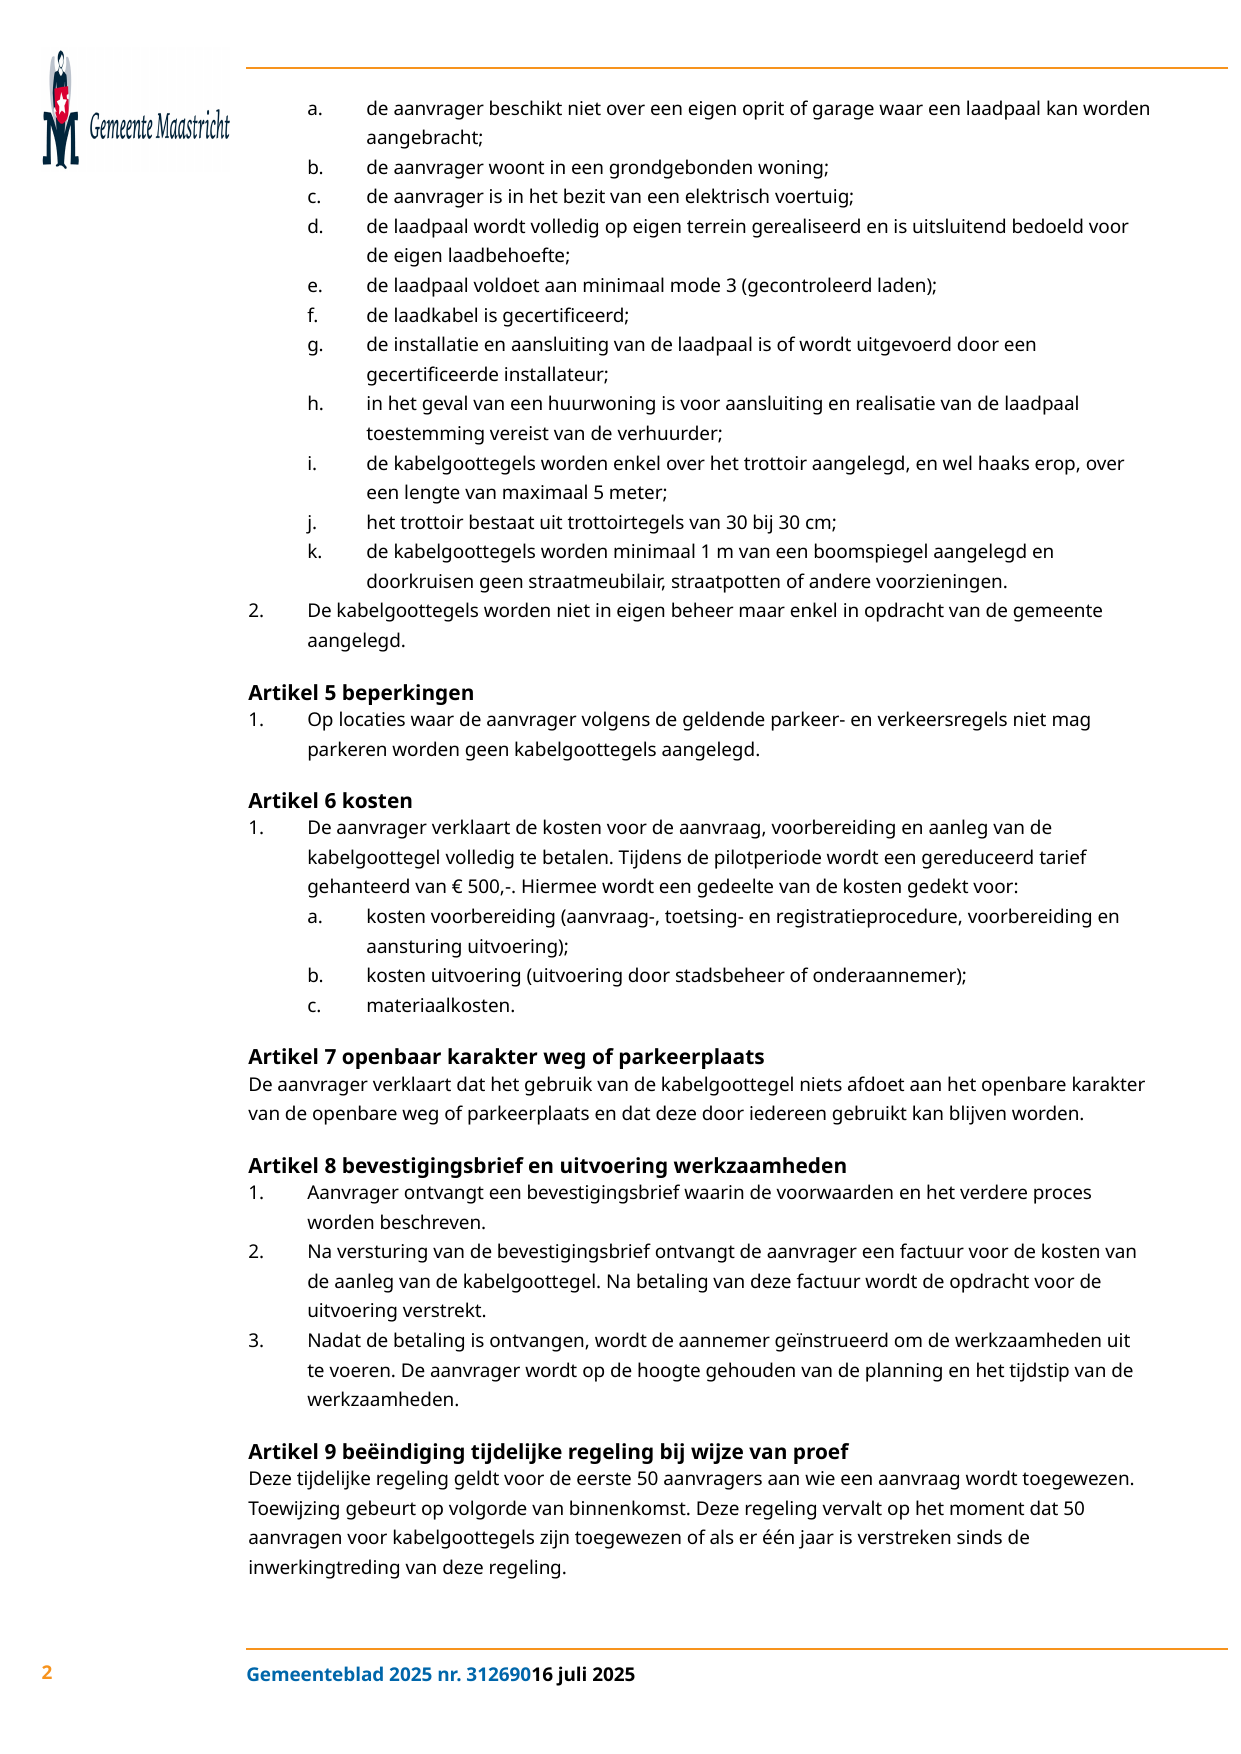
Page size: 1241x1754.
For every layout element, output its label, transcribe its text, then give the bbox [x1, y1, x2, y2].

list de laadpaal voldoet aan minimaal mode 3 (gecontroleerd laden); [307, 272, 1152, 298]
list De kabelgoottegels worden niet in eigen beheer maar enkel in opdracht van de gemeente aangelegd. [248, 598, 1152, 653]
text De aanvrager verklaart dat het gebruik van de kabelgoottegel niets afdoet aan het openbare karakter van de openbare weg of parkeerplaats en dat deze door iedereen gebruikt kan blijven worden. [248, 1071, 1152, 1126]
picture [41, 47, 231, 172]
list de kabelgoottegels worden minimaal 1 m van een boomspiegel aangelegd en doorkruisen geen straatmeubilair, straatpotten of andere voorzieningen. [307, 538, 1152, 594]
list de laadkabel is gecertificeerd; [307, 302, 1152, 328]
list de kabelgoottegels worden enkel over het trottoir aangelegd, en wel haaks erop, over een lengte van maximaal 5 meter; [307, 450, 1152, 505]
list Op locaties waar de aanvrager volgens de geldende parkeer- en verkeersregels niet mag parkeren worden geen kabelgoottegels aangelegd. [248, 706, 1152, 761]
list Na versturing van de bevestigingsbrief ontvangt de aanvrager een factuur voor de kosten van de aanleg van de kabelgoottegel. Na betaling van deze factuur wordt de opdracht voor de uitvoering verstrekt. [248, 1238, 1152, 1323]
list de aanvrager beschikt niet over een eigen oprit of garage waar een laadpaal kan worden aangebracht; [307, 95, 1152, 150]
list het trottoir bestaat uit trottoirtegels van 30 bij 30 cm; [307, 509, 1152, 535]
text Artikel 5 beperkingen [248, 678, 1152, 706]
text Artikel 8 bevestigingsbrief en uitvoering werkzaamheden [248, 1151, 1152, 1179]
text Artikel 7 openbaar karakter weg of parkeerplaats [248, 1042, 1152, 1071]
list Nadat de betaling is ontvangen, wordt de aannemer geïnstrueerd om de werkzaamheden uit te voeren. De aanvrager wordt op de hoogte gehouden van de planning en het tijdstip van de werkzaamheden. [248, 1327, 1152, 1412]
list in het geval van een huurwoning is voor aansluiting en realisatie van de laadpaal toestemming vereist van de verhuurder; [307, 391, 1152, 446]
list kosten voorbereiding (aanvraag-, toetsing- en registratieprocedure, voorbereiding en aansturing uitvoering); [307, 903, 1152, 959]
list kosten uitvoering (uitvoering door stadsbeheer of onderaannemer); [307, 962, 1152, 988]
list de aanvrager woont in een grondgebonden woning; [307, 154, 1152, 180]
list Aanvrager ontvangt een bevestigingsbrief waarin de voorwaarden en het verdere proces worden beschreven. [248, 1179, 1152, 1235]
list materiaalkosten. [307, 992, 1152, 1018]
list de installatie en aansluiting van de laadpaal is of wordt uitgevoerd door een gecertificeerde installateur; [307, 331, 1152, 387]
list De aanvrager verklaart de kosten voor de aanvraag, voorbereiding en aanleg van de kabelgoottegel volledig te betalen. Tijdens de pilotperiode wordt een gereduceerd tarief gehanteerd van € 500,-. Hiermee wordt een gedeelte van de kosten gedekt voor: [248, 814, 1152, 899]
text Artikel 6 kosten [248, 786, 1152, 814]
text Deze tijdelijke regeling geldt voor de eerste 50 aanvragers aan wie een aanvraag wordt toegewezen. Toewijzing gebeurt op volgorde van binnenkomst. Deze regeling vervalt op het moment dat 50 aanvragen voor kabelgoottegels zijn toegewezen of als er één jaar is verstreken sinds de inwerkingtreding van deze regeling. [248, 1465, 1152, 1580]
list de aanvrager is in het bezit van een elektrisch voertuig; [307, 183, 1152, 209]
list de laadpaal wordt volledig op eigen terrein gerealiseerd en is uitsluitend bedoeld voor de eigen laadbehoefte; [307, 213, 1152, 268]
text Artikel 9 beëindiging tijdelijke regeling bij wijze van proef [248, 1437, 1152, 1465]
